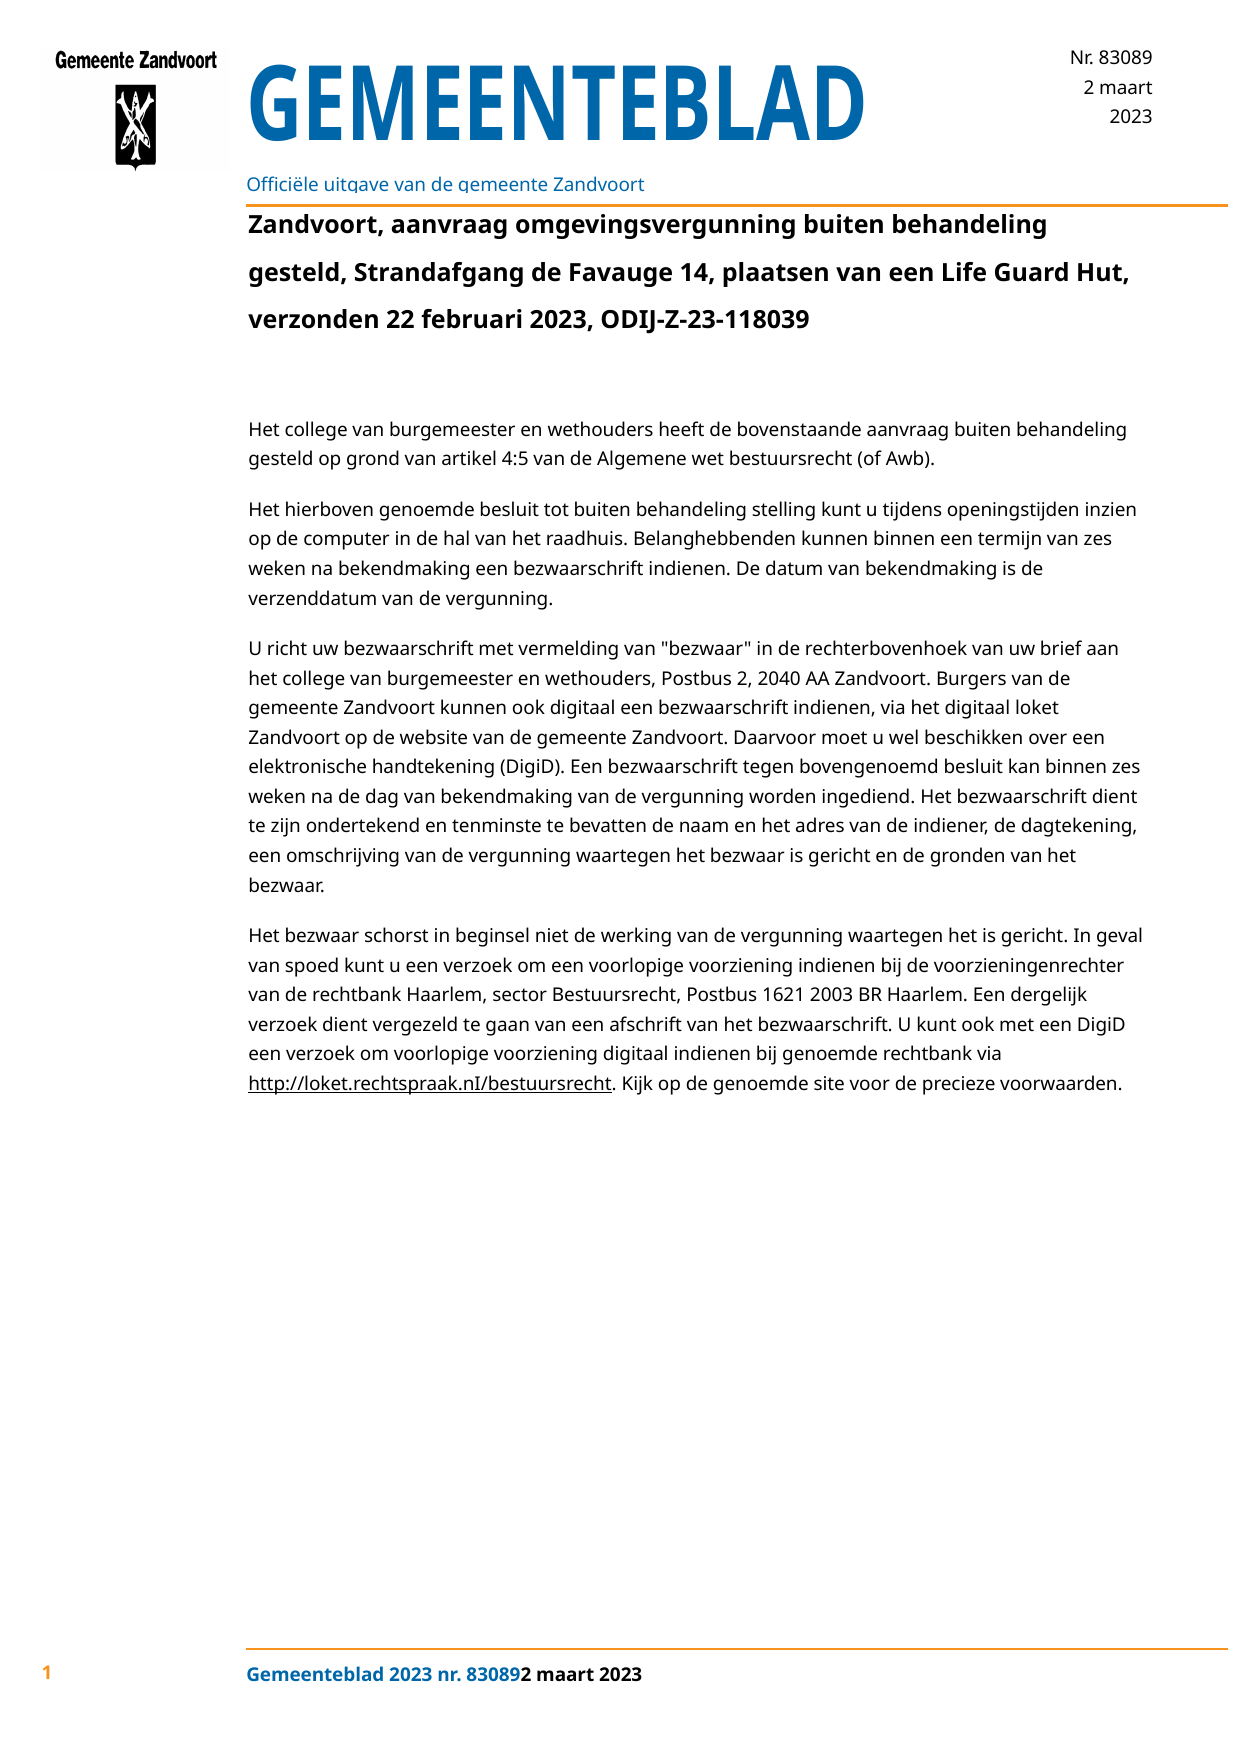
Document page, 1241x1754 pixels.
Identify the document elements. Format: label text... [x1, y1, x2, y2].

text U richt uw bezwaarschrift met vermelding van "bezwaar" in de rechterbovenhoek van uw brief aan het college van burgemeester en wethouders, Postbus 2, 2040 AA Zandvoort. Burgers van de gemeente Zandvoort kunnen ook digitaal een bezwaarschrift indienen, via het digitaal loket Zandvoort op de website van de gemeente Zandvoort. Daarvoor moet u wel beschikken over een elektronische handtekening (DigiD). Een bezwaarschrift tegen bovengenoemd besluit kan binnen zes weken na de dag van bekendmaking van de vergunning worden ingediend. Het bezwaarschrift dient te zijn ondertekend en tenminste te bevatten de naam en het adres van de indiener, de dagtekening, een omschrijving van de vergunning waartegen het bezwaar is gericht en de gronden van het bezwaar. [248, 635, 1152, 897]
text Het bezwaar schorst in beginsel niet de werking van de vergunning waartegen het is gericht. In geval van spoed kunt u een verzoek om een voorlopige voorziening indienen bij de voorzieningenrechter van de rechtbank Haarlem, sector Bestuursrecht, Postbus 1621 2003 BR Haarlem. Een dergelijk verzoek dient vergezeld te gaan van een afschrift van het bezwaarschrift. U kunt ook met een DigiD een verzoek om voorlopige voorziening digitaal indienen bij genoemde rechtbank via http://loket.rechtspraak.nI/bestuursrecht. Kijk op de genoemde site voor de precieze voorwaarden. [248, 922, 1152, 1096]
text Het hierboven genoemde besluit tot buiten behandeling stelling kunt u tijdens openingstijden inzien op de computer in de hal van het raadhuis. Belanghebbenden kunnen binnen een termijn van zes weken na bekendmaking een bezwaarschrift indienen. De datum van bekendmaking is de verzenddatum van de vergunning. [248, 496, 1152, 610]
text Het college van burgemeester en wethouders heeft de bovenstaande aanvraag buiten behandeling gesteld op grond van artikel 4:5 van de Algemene wet bestuursrecht (of Awb). [248, 416, 1152, 471]
text Zandvoort, aanvraag omgevingsvergunning buiten behandeling gesteld, Strandafgang de Favauge 14, plaatsen van een Life Guard Hut, verzonden 22 februari 2023, ODIJ-Z-23-118039 [248, 207, 1152, 336]
picture [41, 47, 231, 172]
